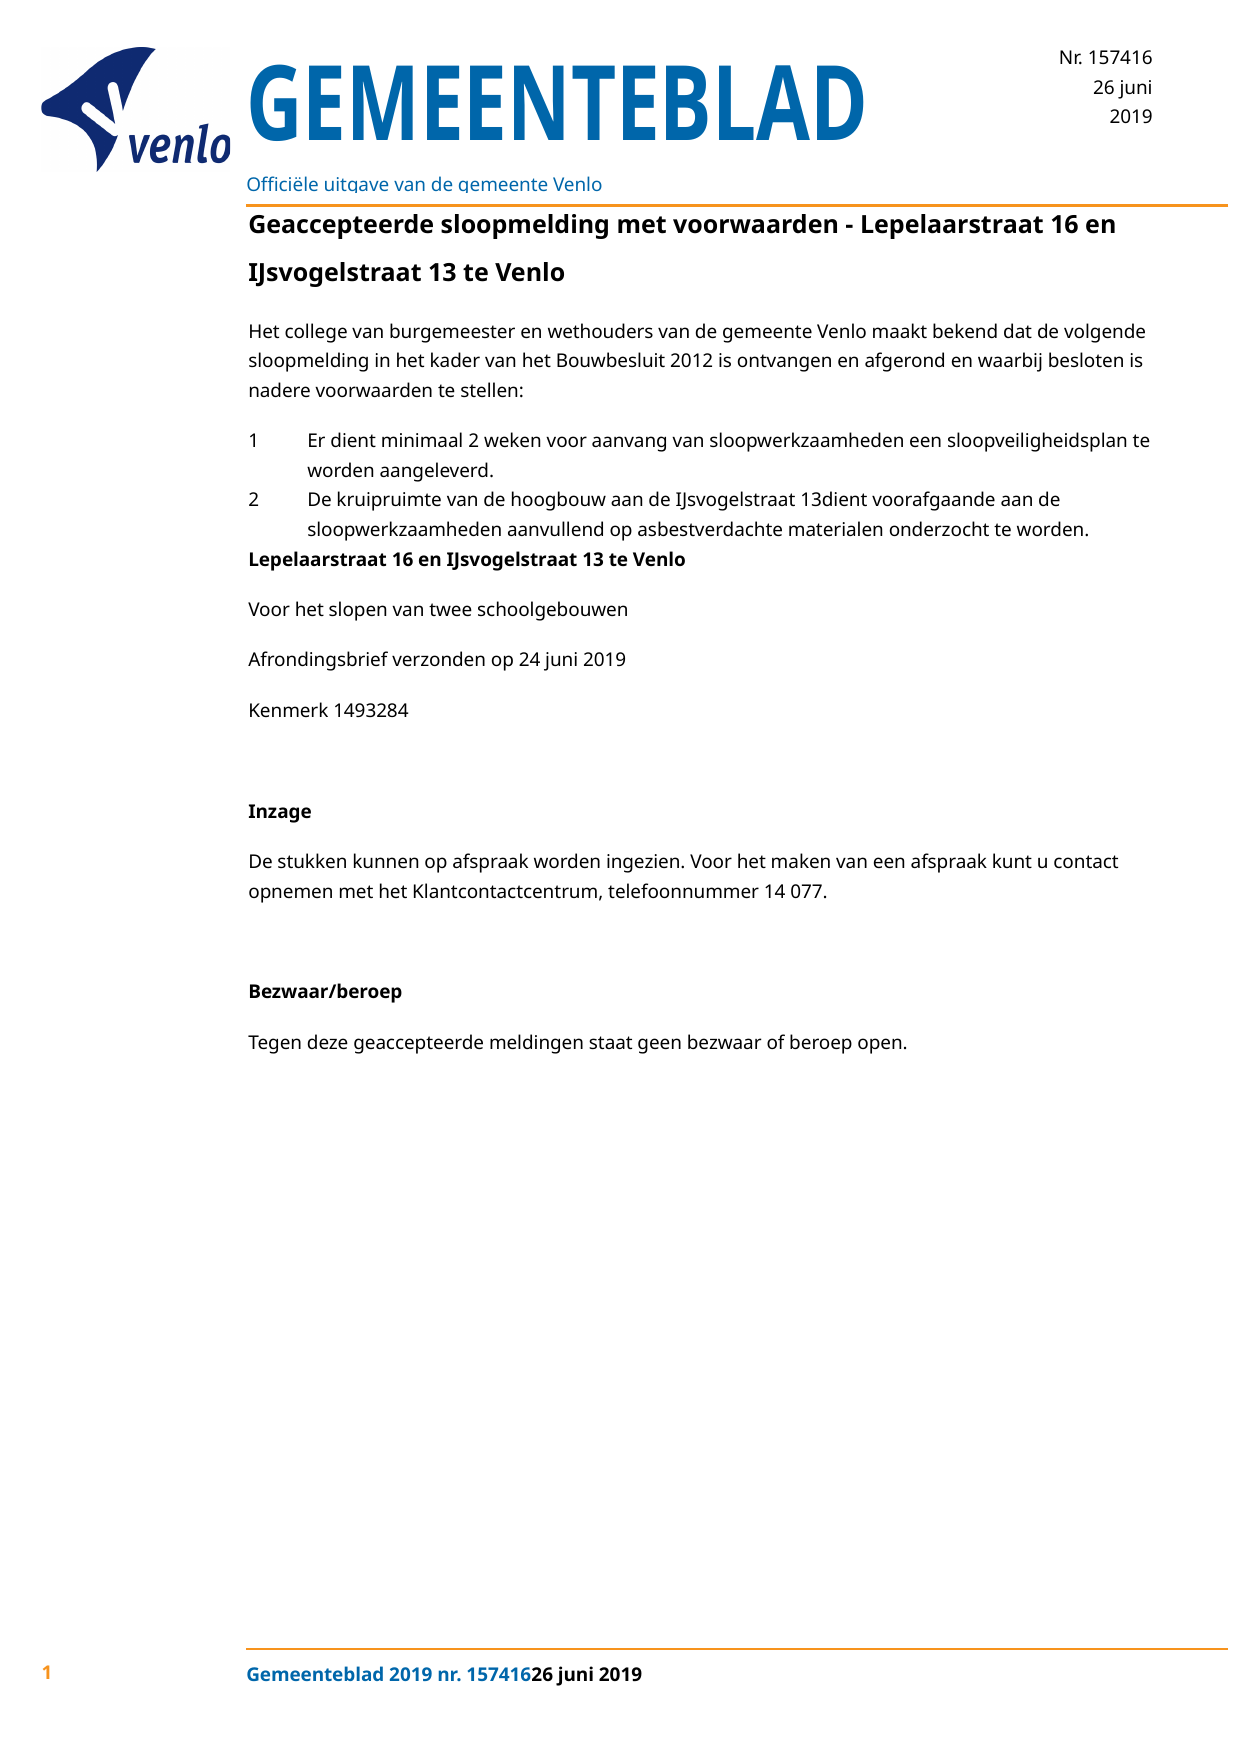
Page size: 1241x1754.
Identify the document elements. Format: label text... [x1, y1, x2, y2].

text Kenmerk 1493284 [248, 697, 1152, 723]
list Er dient minimaal 2 weken voor aanvang van sloopwerkzaamheden een sloopveiligheidsplan te worden aangeleverd. [248, 427, 1152, 483]
text Afrondingsbrief verzonden op 24 juni 2019 [248, 647, 1152, 672]
text Het college van burgemeester en wethouders van de gemeente Venlo maakt bekend dat de volgende sloopmelding in het kader van het Bouwbesluit 2012 is ontvangen en afgerond en waarbij besloten is nadere voorwaarden te stellen: [248, 318, 1152, 403]
text Bezwaar/beroep [248, 979, 1152, 1004]
text Geaccepteerde sloopmelding met voorwaarden - Lepelaarstraat 16 en IJsvogelstraat 13 te Venlo [248, 207, 1152, 288]
list De kruipruimte van de hoogbouw aan de IJsvogelstraat 13dient voorafgaande aan de sloopwerkzaamheden aanvullend op asbestverdachte materialen onderzocht te worden. [248, 487, 1152, 542]
text De stukken kunnen op afspraak worden ingezien. Voor het maken van een afspraak kunt u contact opnemen met het Klantcontactcentrum, telefoonnummer 14 077. [248, 848, 1152, 904]
text Voor het slopen van twee schoolgebouwen [248, 596, 1152, 622]
picture [41, 47, 231, 172]
text Inzage [248, 798, 1152, 824]
text Lepelaarstraat 16 en IJsvogelstraat 13 te Venlo [248, 546, 1152, 572]
text Tegen deze geaccepteerde meldingen staat geen bezwaar of beroep open. [248, 1029, 1152, 1055]
